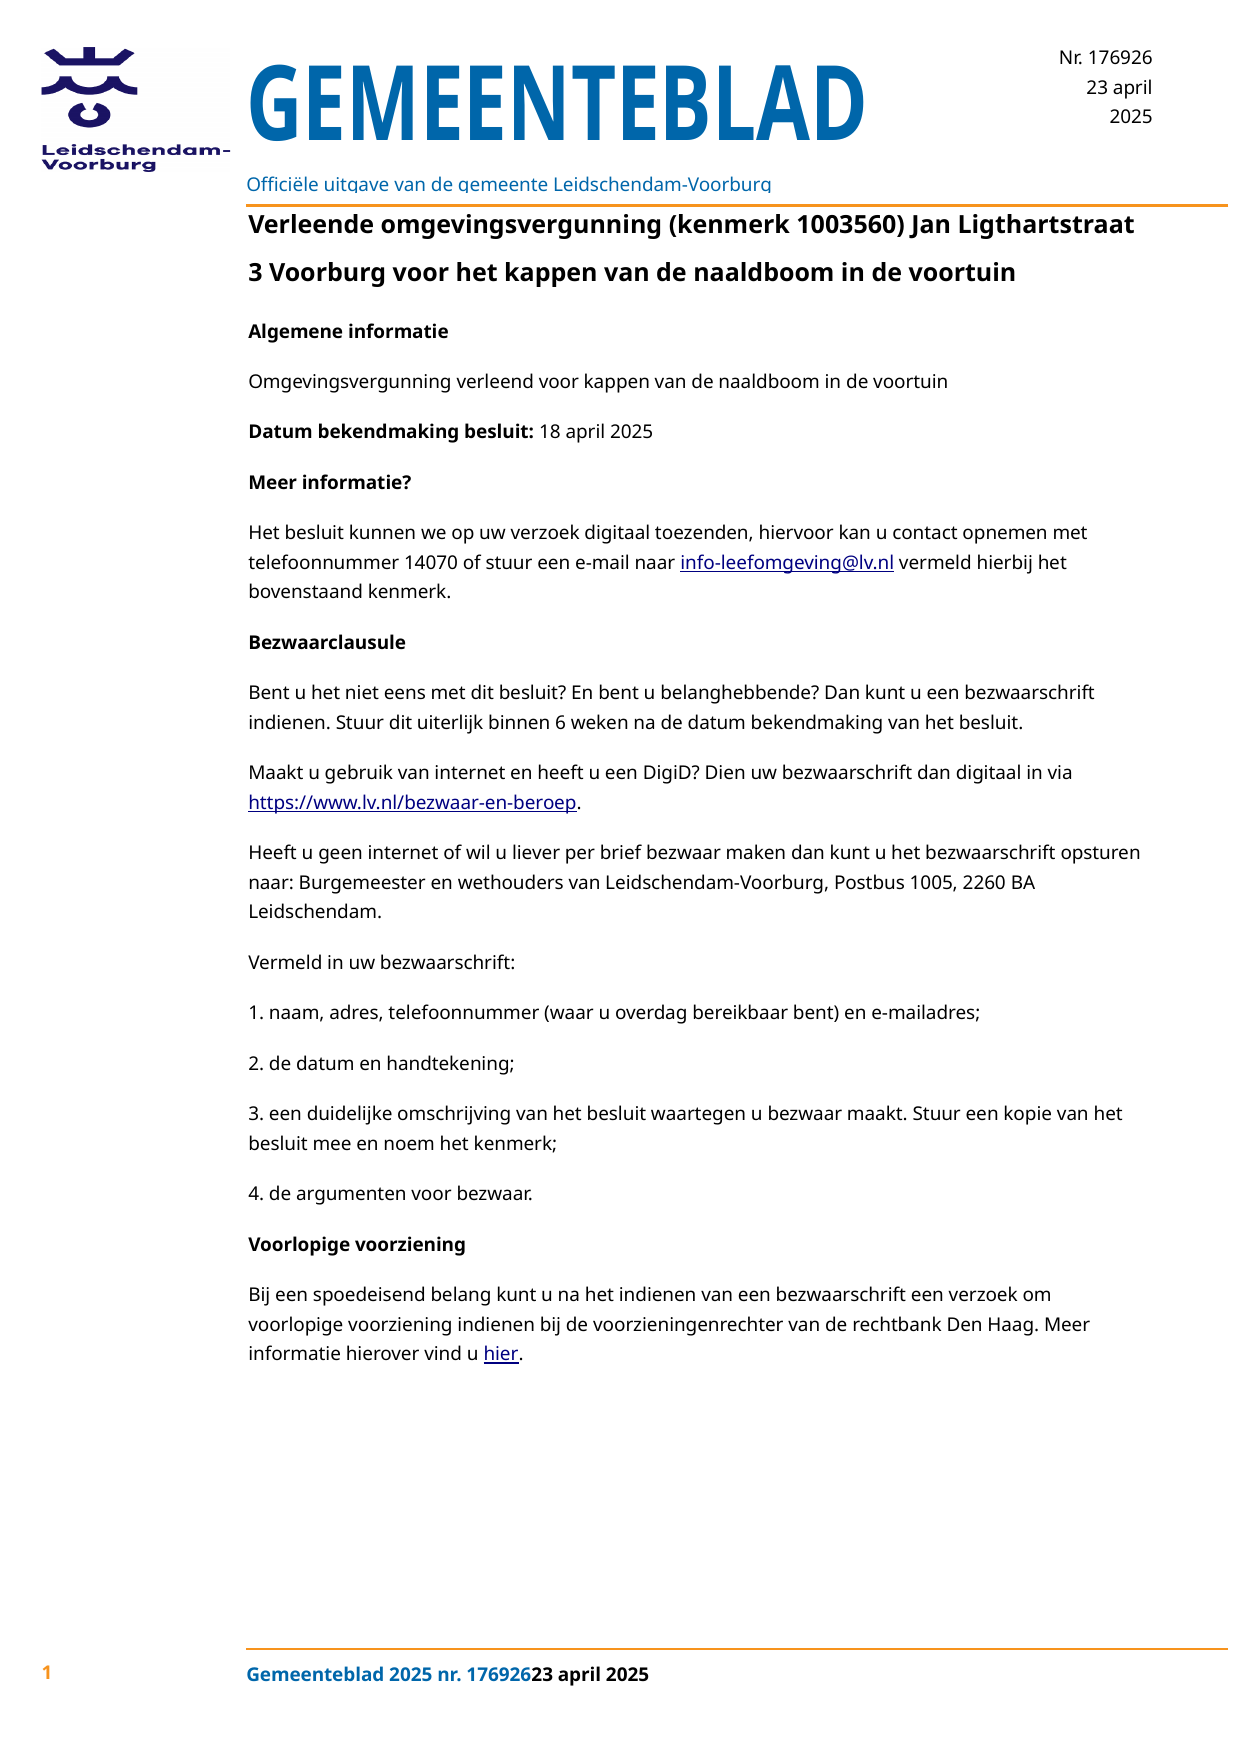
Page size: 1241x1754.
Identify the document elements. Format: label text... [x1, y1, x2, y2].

text Maakt u gebruik van internet en heeft u een DigiD? Dien uw bezwaarschrift dan digitaal in via https://www.lv.nl/bezwaar-en-beroep. [248, 759, 1152, 815]
text Vermeld in uw bezwaarschrift: [248, 949, 1152, 975]
text Meer informatie? [248, 469, 1152, 495]
text Omgevingsvergunning verleend voor kappen van de naaldboom in de voortuin [248, 368, 1152, 394]
text 4. de argumenten voor bezwaar. [248, 1180, 1152, 1206]
text Heeft u geen internet of wil u liever per brief bezwaar maken dan kunt u het bezwaarschrift opsturen naar: Burgemeester en wethouders van Leidschendam-Voorburg, Postbus 1005, 2260 BA Leidschendam. [248, 839, 1152, 924]
text 3. een duidelijke omschrijving van het besluit waartegen u bezwaar maakt. Stuur een kopie van het besluit mee en noem het kenmerk; [248, 1100, 1152, 1156]
picture [41, 47, 231, 172]
text 1. naam, adres, telefoonnummer (waar u overdag bereikbaar bent) en e-mailadres; [248, 999, 1152, 1025]
text Algemene informatie [248, 318, 1152, 344]
text Bij een spoedeisend belang kunt u na het indienen van een bezwaarschrift een verzoek om voorlopige voorziening indienen bij de voorzieningenrechter van de rechtbank Den Haag. Meer informatie hierover vind u hier. [248, 1281, 1152, 1366]
text 2. de datum en handtekening; [248, 1050, 1152, 1076]
text Het besluit kunnen we op uw verzoek digitaal toezenden, hiervoor kan u contact opnemen met telefoonnummer 14070 of stuur een e-mail naar info-leefomgeving@lv.nl vermeld hierbij het bovenstaand kenmerk. [248, 519, 1152, 604]
text Voorlopige voorziening [248, 1231, 1152, 1257]
text Bent u het niet eens met dit besluit? En bent u belanghebbende? Dan kunt u een bezwaarschrift indienen. Stuur dit uiterlijk binnen 6 weken na de datum bekendmaking van het besluit. [248, 679, 1152, 735]
text Verleende omgevingsvergunning (kenmerk 1003560) Jan Ligthartstraat 3 Voorburg voor het kappen van de naaldboom in de voortuin [248, 207, 1152, 288]
text Datum bekendmaking besluit: 18 april 2025 [248, 419, 1152, 444]
text Bezwaarclausule [248, 629, 1152, 655]
